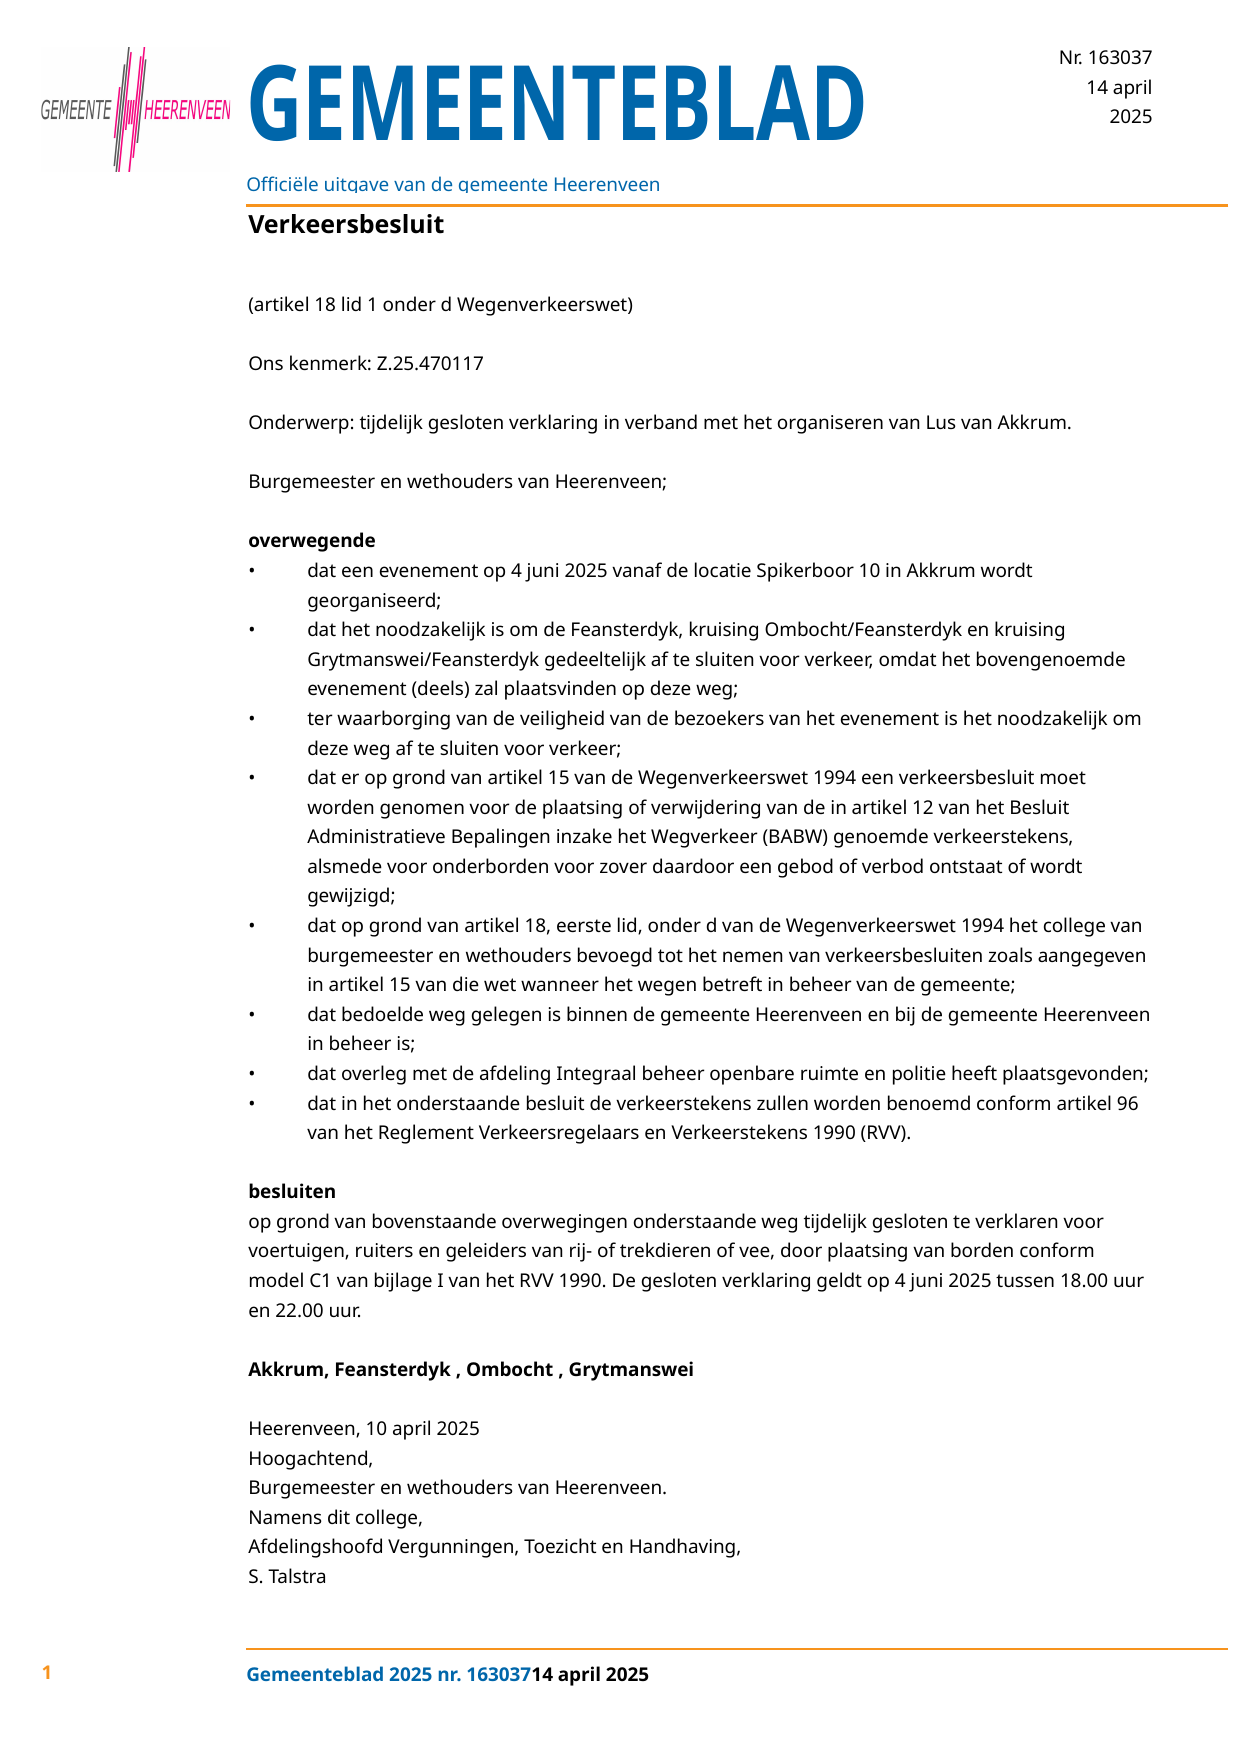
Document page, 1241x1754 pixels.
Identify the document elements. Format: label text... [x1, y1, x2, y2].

list ter waarborging van de veiligheid van de bezoekers van het evenement is het noodzakelijk om deze weg af te sluiten voor verkeer; [248, 705, 1152, 761]
text overwegende [248, 528, 1152, 553]
text (artikel 18 lid 1 onder d Wegenverkeerswet) [248, 291, 1152, 317]
text besluiten [248, 1178, 1152, 1204]
text Burgemeester en wethouders van Heerenveen; [248, 468, 1152, 494]
list dat in het onderstaande besluit de verkeerstekens zullen worden benoemd conform artikel 96 van het Reglement Verkeersregelaars en Verkeerstekens 1990 (RVV). [248, 1090, 1152, 1145]
list dat bedoelde weg gelegen is binnen de gemeente Heerenveen en bij de gemeente Heerenveen in beheer is; [248, 1001, 1152, 1056]
list dat op grond van artikel 18, eerste lid, onder d van de Wegenverkeerswet 1994 het college van burgemeester en wethouders bevoegd tot het nemen van verkeersbesluiten zoals aangegeven in artikel 15 van die wet wanneer het wegen betreft in beheer van de gemeente; [248, 912, 1152, 997]
text Verkeersbesluit [248, 207, 1152, 241]
list dat er op grond van artikel 15 van de Wegenverkeerswet 1994 een verkeersbesluit moet worden genomen voor de plaatsing of verwijdering van de in artikel 12 van het Besluit Administratieve Bepalingen inzake het Wegverkeer (BABW) genoemde verkeerstekens, alsmede voor onderborden voor zover daardoor een gebod of verbod ontstaat of wordt gewijzigd; [248, 764, 1152, 908]
text Heerenveen, 10 april 2025 [248, 1415, 1152, 1441]
text Namens dit college, [248, 1504, 1152, 1530]
picture [41, 47, 231, 172]
text Burgemeester en wethouders van Heerenveen. [248, 1474, 1152, 1500]
text Hoogachtend, [248, 1445, 1152, 1471]
text Onderwerp: tijdelijk gesloten verklaring in verband met het organiseren van Lus van Akkrum. [248, 409, 1152, 435]
text Akkrum, Feansterdyk , Ombocht , Grytmanswei [248, 1356, 1152, 1382]
text Ons kenmerk: Z.25.470117 [248, 350, 1152, 376]
list dat het noodzakelijk is om de Feansterdyk, kruising Ombocht/Feansterdyk en kruising Grytmanswei/Feansterdyk gedeeltelijk af te sluiten voor verkeer, omdat het bovengenoemde evenement (deels) zal plaatsvinden op deze weg; [248, 616, 1152, 701]
list dat overleg met de afdeling Integraal beheer openbare ruimte en politie heeft plaatsgevonden; [248, 1060, 1152, 1086]
text S. Talstra [248, 1563, 1152, 1589]
text Afdelingshoofd Vergunningen, Toezicht en Handhaving, [248, 1533, 1152, 1559]
text op grond van bovenstaande overwegingen onderstaande weg tijdelijk gesloten te verklaren voor voertuigen, ruiters en geleiders van rij- of trekdieren of vee, door plaatsing van borden conform model C1 van bijlage I van het RVV 1990. De gesloten verklaring geldt op 4 juni 2025 tussen 18.00 uur en 22.00 uur. [248, 1208, 1152, 1323]
list dat een evenement op 4 juni 2025 vanaf de locatie Spikerboor 10 in Akkrum wordt georganiseerd; [248, 557, 1152, 613]
